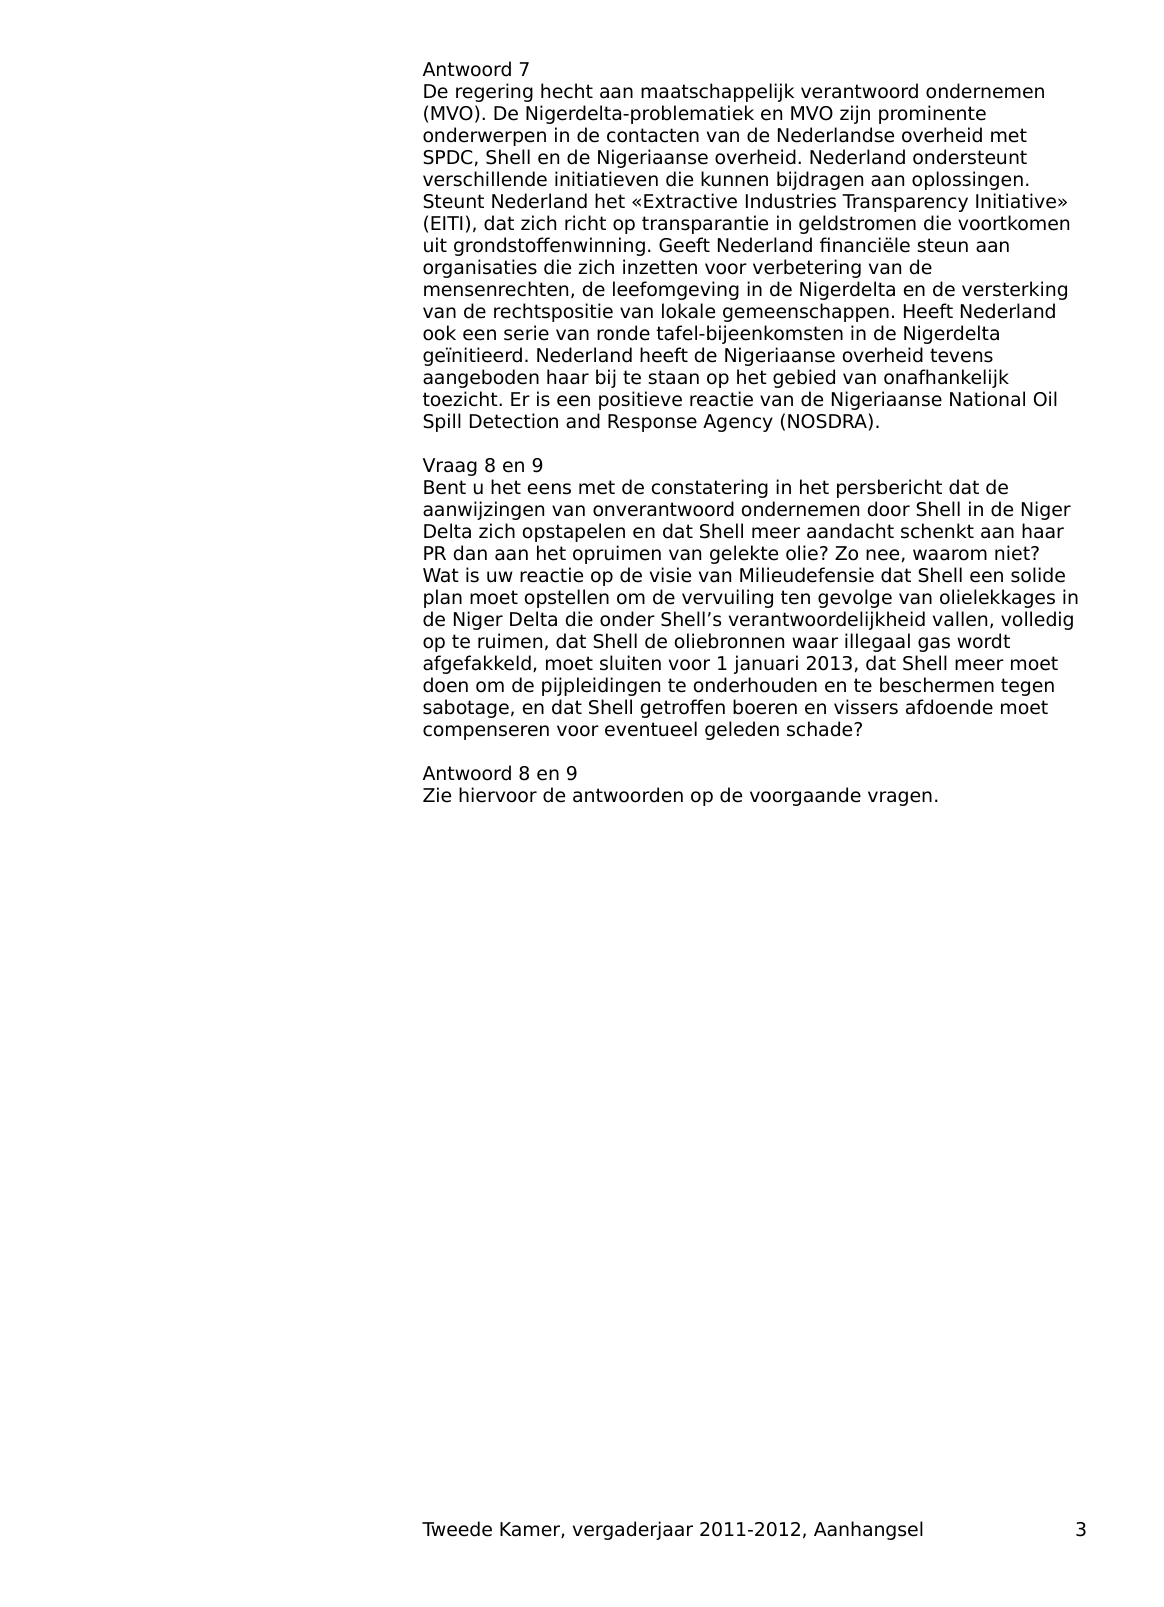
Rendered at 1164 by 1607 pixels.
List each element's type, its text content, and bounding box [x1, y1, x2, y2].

text Wat is uw reactie op de visie van Milieudefensie dat Shell een solide plan moet opstellen om de vervuiling ten gevolge van olielekkages in de Niger Delta die onder Shell’s verantwoordelijkheid vallen, volledig op te ruimen, dat Shell de oliebronnen waar illegaal gas wordt afgefakkeld, moet sluiten voor 1 januari 2013, dat Shell meer moet doen om de pijpleidingen te onderhouden en te beschermen tegen sabotage, en dat Shell getroffen boeren en vissers afdoende moet compenseren voor eventueel geleden schade? [422, 565, 1087, 741]
text Antwoord 7 [422, 59, 1087, 81]
text De regering hecht aan maatschappelijk verantwoord ondernemen (MVO). De Nigerdelta-problematiek en MVO zijn prominente onderwerpen in de contacten van de Nederlandse overheid met SPDC, Shell en de Nigeriaanse overheid. Nederland ondersteunt verschillende initiatieven die kunnen bijdragen aan oplossingen. Steunt Nederland het «Extractive Industries Transparency Initiative» (EITI), dat zich richt op transparantie in geldstromen die voortkomen uit grondstoffenwinning. Geeft Nederland financiële steun aan organisaties die zich inzetten voor verbetering van de mensenrechten, de leefomgeving in de Nigerdelta en de versterking van de rechtspositie van lokale gemeenschappen. Heeft Nederland ook een serie van ronde tafel-bijeenkomsten in de Nigerdelta geïnitieerd. Nederland heeft de Nigeriaanse overheid tevens aangeboden haar bij te staan op het gebied van onafhankelijk toezicht. Er is een positieve reactie van de Nigeriaanse National Oil Spill Detection and Response Agency (NOSDRA). [422, 81, 1087, 433]
text Antwoord 8 en 9 [422, 763, 1087, 785]
text Vraag 8 en 9 [422, 455, 1087, 477]
text Zie hiervoor de antwoorden op de voorgaande vragen. [422, 785, 1087, 807]
text Bent u het eens met de constatering in het persbericht dat de aanwijzingen van onverantwoord ondernemen door Shell in de Niger Delta zich opstapelen en dat Shell meer aandacht schenkt aan haar PR dan aan het opruimen van gelekte olie? Zo nee, waarom niet? [422, 477, 1087, 565]
